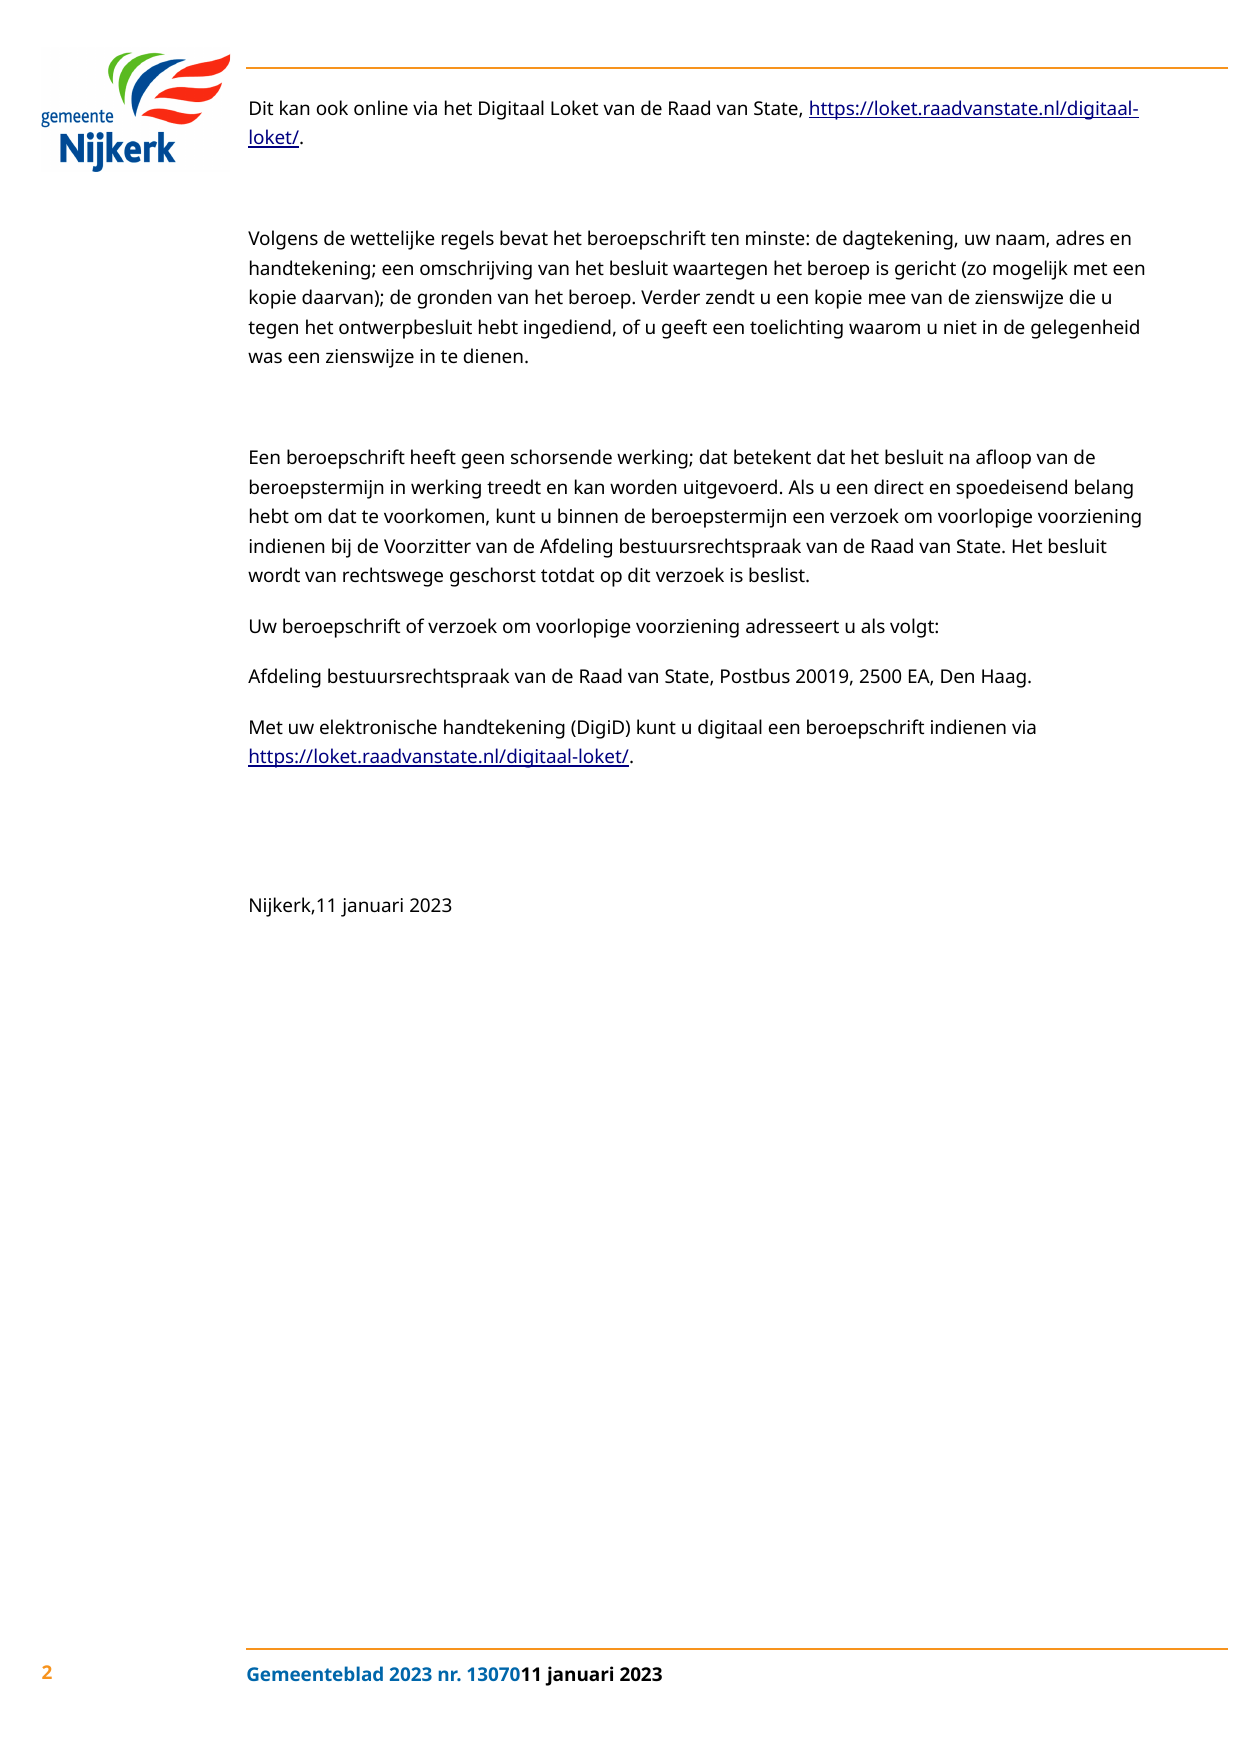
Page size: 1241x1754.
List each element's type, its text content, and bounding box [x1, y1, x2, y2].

text Uw beroepschrift of verzoek om voorlopige voorziening adresseert u als volgt: [248, 613, 1152, 639]
text Met uw elektronische handtekening (DigiD) kunt u digitaal een beroepschrift indienen via https://loket.raadvanstate.nl/digitaal-loket/. [248, 714, 1152, 769]
text Volgens de wettelijke regels bevat het beroepschrift ten minste: de dagtekening, uw naam, adres en handtekening; een omschrijving van het besluit waartegen het beroep is gericht (zo mogelijk met een kopie daarvan); de gronden van het beroep. Verder zendt u een kopie mee van de zienswijze die u tegen het ontwerpbesluit hebt ingediend, of u geeft een toelichting waarom u niet in de gelegenheid was een zienswijze in te dienen. [248, 225, 1152, 369]
picture [41, 47, 231, 172]
text Afdeling bestuursrechtspraak van de Raad van State, Postbus 20019, 2500 EA, Den Haag. [248, 663, 1152, 689]
text Een beroepschrift heeft geen schorsende werking; dat betekent dat het besluit na afloop van de beroepstermijn in werking treedt en kan worden uitgevoerd. Als u een direct en spoedeisend belang hebt om dat te voorkomen, kunt u binnen de beroepstermijn een verzoek om voorlopige voorziening indienen bij de Voorzitter van de Afdeling bestuursrechtspraak van de Raad van State. Het besluit wordt van rechtswege geschorst totdat op dit verzoek is beslist. [248, 444, 1152, 588]
text Dit kan ook online via het Digitaal Loket van de Raad van State, https://loket.raadvanstate.nl/digitaal-loket/. [248, 95, 1152, 150]
text Nijkerk,11 januari 2023 [248, 892, 1152, 918]
